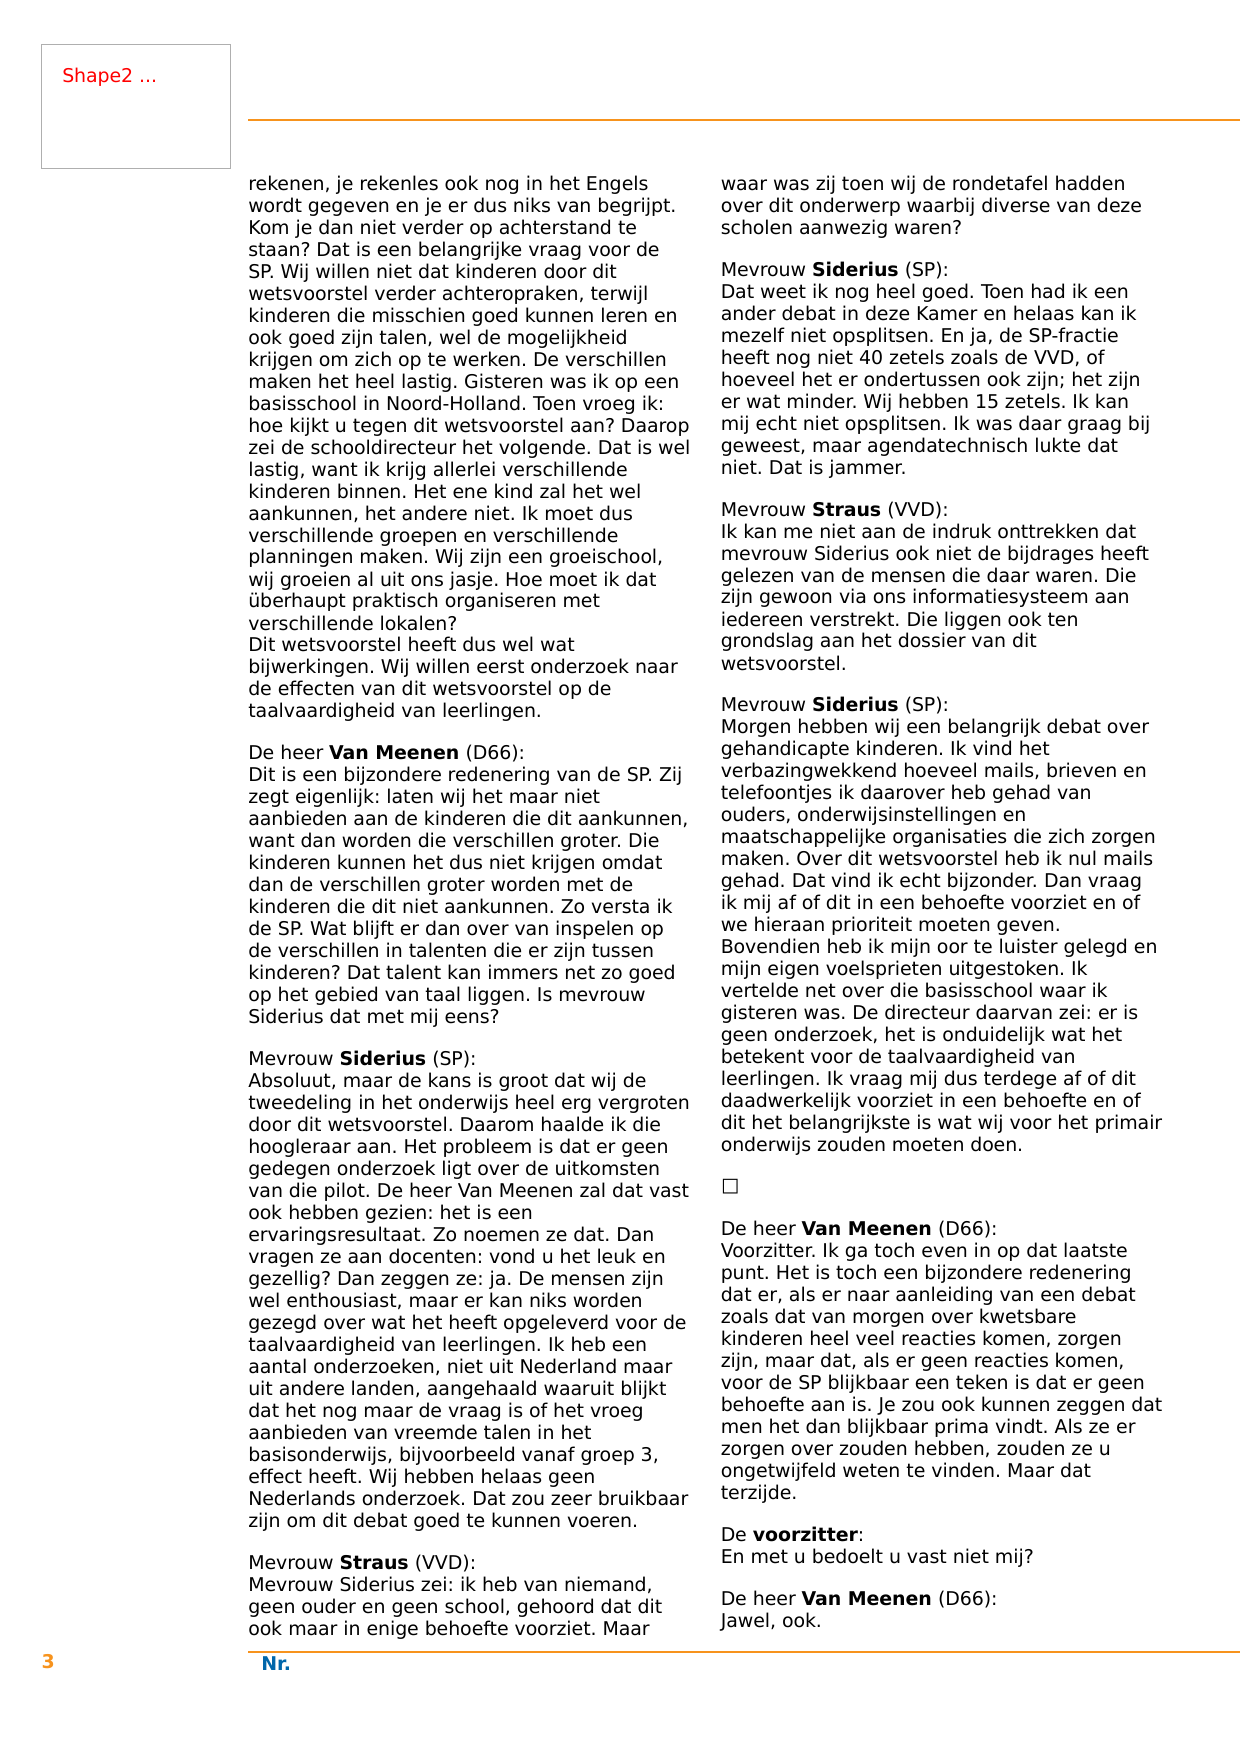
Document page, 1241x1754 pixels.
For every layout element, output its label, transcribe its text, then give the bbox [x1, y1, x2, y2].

text De heer Van Meenen (D66): [248, 742, 691, 764]
text De heer Van Meenen (D66): [721, 1588, 1163, 1609]
text Morgen hebben wij een belangrijk debat over gehandicapte kinderen. Ik vind het verbazingwekkend hoeveel mails, brieven en telefoontjes ik daarover heb gehad van ouders, onderwijsinstellingen en maatschappelijke organisaties die zich zorgen maken. Over dit wetsvoorstel heb ik nul mails gehad. Dat vind ik echt bijzonder. Dan vraag ik mij af of dit in een behoefte voorziet en of we hieraan prioriteit moeten geven. Bovendien heb ik mijn oor te luister gelegd en mijn eigen voelsprieten uitgestoken. Ik vertelde net over die basisschool waar ik gisteren was. De directeur daarvan zei: er is geen onderzoek, het is onduidelijk wat het betekent voor de taalvaardigheid van leerlingen. Ik vraag mij dus terdege af of dit daadwerkelijk voorziet in een behoefte en of dit het belangrijkste is wat wij voor het primair onderwijs zouden moeten doen. [721, 716, 1163, 1156]
text Mevrouw Siderius zei: ik heb van niemand, geen ouder en geen school, gehoord dat dit ook maar in enige behoefte voorziet. Maar [248, 1573, 691, 1639]
text waar was zij toen wij de rondetafel hadden over dit onderwerp waarbij diverse van deze scholen aanwezig waren? [721, 173, 1163, 239]
text De heer Van Meenen (D66): [721, 1218, 1163, 1240]
text Voorzitter. Ik ga toch even in op dat laatste punt. Het is toch een bijzondere redenering dat er, als er naar aanleiding van een debat zoals dat van morgen over kwetsbare kinderen heel veel reacties komen, zorgen zijn, maar dat, als er geen reacties komen, voor de SP blijkbaar een teken is dat er geen behoefte aan is. Je zou ook kunnen zeggen dat men het dan blijkbaar prima vindt. Als ze er zorgen over zouden hebben, zouden ze u ongetwijfeld weten te vinden. Maar dat terzijde. [721, 1240, 1163, 1504]
text Mevrouw Straus (VVD): [248, 1552, 691, 1573]
text Mevrouw Siderius (SP): [721, 259, 1163, 281]
text En met u bedoelt u vast niet mij? [721, 1546, 1163, 1568]
text Absoluut, maar de kans is groot dat wij de tweedeling in het onderwijs heel erg vergroten door dit wetsvoorstel. Daarom haalde ik die hoogleraar aan. Het probleem is dat er geen gedegen onderzoek ligt over de uitkomsten van die pilot. De heer Van Meenen zal dat vast ook hebben gezien: het is een ervaringsresultaat. Zo noemen ze dat. Dan vragen ze aan docenten: vond u het leuk en gezellig? Dan zeggen ze: ja. De mensen zijn wel enthousiast, maar er kan niks worden gezegd over wat het heeft opgeleverd voor de taalvaardigheid van leerlingen. Ik heb een aantal onderzoeken, niet uit Nederland maar uit andere landen, aangehaald waaruit blijkt dat het nog maar de vraag is of het vroeg aanbieden van vreemde talen in het basisonderwijs, bijvoorbeeld vanaf groep 3, effect heeft. Wij hebben helaas geen Nederlands onderzoek. Dat zou zeer bruikbaar zijn om dit debat goed te kunnen voeren. [248, 1070, 691, 1532]
text ⬜ [721, 1176, 1163, 1198]
text Jawel, ook. [721, 1609, 1163, 1632]
text De voorzitter: [721, 1524, 1163, 1546]
text Mevrouw Siderius (SP): [721, 694, 1163, 716]
text rekenen, je rekenles ook nog in het Engels wordt gegeven en je er dus niks van begrijpt. Kom je dan niet verder op achterstand te staan? Dat is een belangrijke vraag voor de SP. Wij willen niet dat kinderen door dit wetsvoorstel verder achteropraken, terwijl kinderen die misschien goed kunnen leren en ook goed zijn talen, wel de mogelijkheid krijgen om zich op te werken. De verschillen maken het heel lastig. Gisteren was ik op een basisschool in Noord-Holland. Toen vroeg ik: hoe kijkt u tegen dit wetsvoorstel aan? Daarop zei de schooldirecteur het volgende. Dat is wel lastig, want ik krijg allerlei verschillende kinderen binnen. Het ene kind zal het wel aankunnen, het andere niet. Ik moet dus verschillende groepen en verschillende planningen maken. Wij zijn een groeischool, wij groeien al uit ons jasje. Hoe moet ik dat überhaupt praktisch organiseren met verschillende lokalen? [248, 173, 691, 634]
text Ik kan me niet aan de indruk onttrekken dat mevrouw Siderius ook niet de bijdrages heeft gelezen van de mensen die daar waren. Die zijn gewoon via ons informatiesysteem aan iedereen verstrekt. Die liggen ook ten grondslag aan het dossier van dit wetsvoorstel. [721, 521, 1163, 674]
text Dit wetsvoorstel heeft dus wel wat bijwerkingen. Wij willen eerst onderzoek naar de effecten van dit wetsvoorstel op de taalvaardigheid van leerlingen. [248, 634, 691, 722]
text Mevrouw Siderius (SP): [248, 1048, 691, 1070]
text Dit is een bijzondere redenering van de SP. Zij zegt eigenlijk: laten wij het maar niet aanbieden aan de kinderen die dit aankunnen, want dan worden die verschillen groter. Die kinderen kunnen het dus niet krijgen omdat dan de verschillen groter worden met de kinderen die dit niet aankunnen. Zo versta ik de SP. Wat blijft er dan over van inspelen op de verschillen in talenten die er zijn tussen kinderen? Dat talent kan immers net zo goed op het gebied van taal liggen. Is mevrouw Siderius dat met mij eens? [248, 764, 691, 1028]
text Mevrouw Straus (VVD): [721, 498, 1163, 521]
text Dat weet ik nog heel goed. Toen had ik een ander debat in deze Kamer en helaas kan ik mezelf niet opsplitsen. En ja, de SP-fractie heeft nog niet 40 zetels zoals de VVD, of hoeveel het er ondertussen ook zijn; het zijn er wat minder. Wij hebben 15 zetels. Ik kan mij echt niet opsplitsen. Ik was daar graag bij geweest, maar agendatechnisch lukte dat niet. Dat is jammer. [721, 281, 1163, 478]
